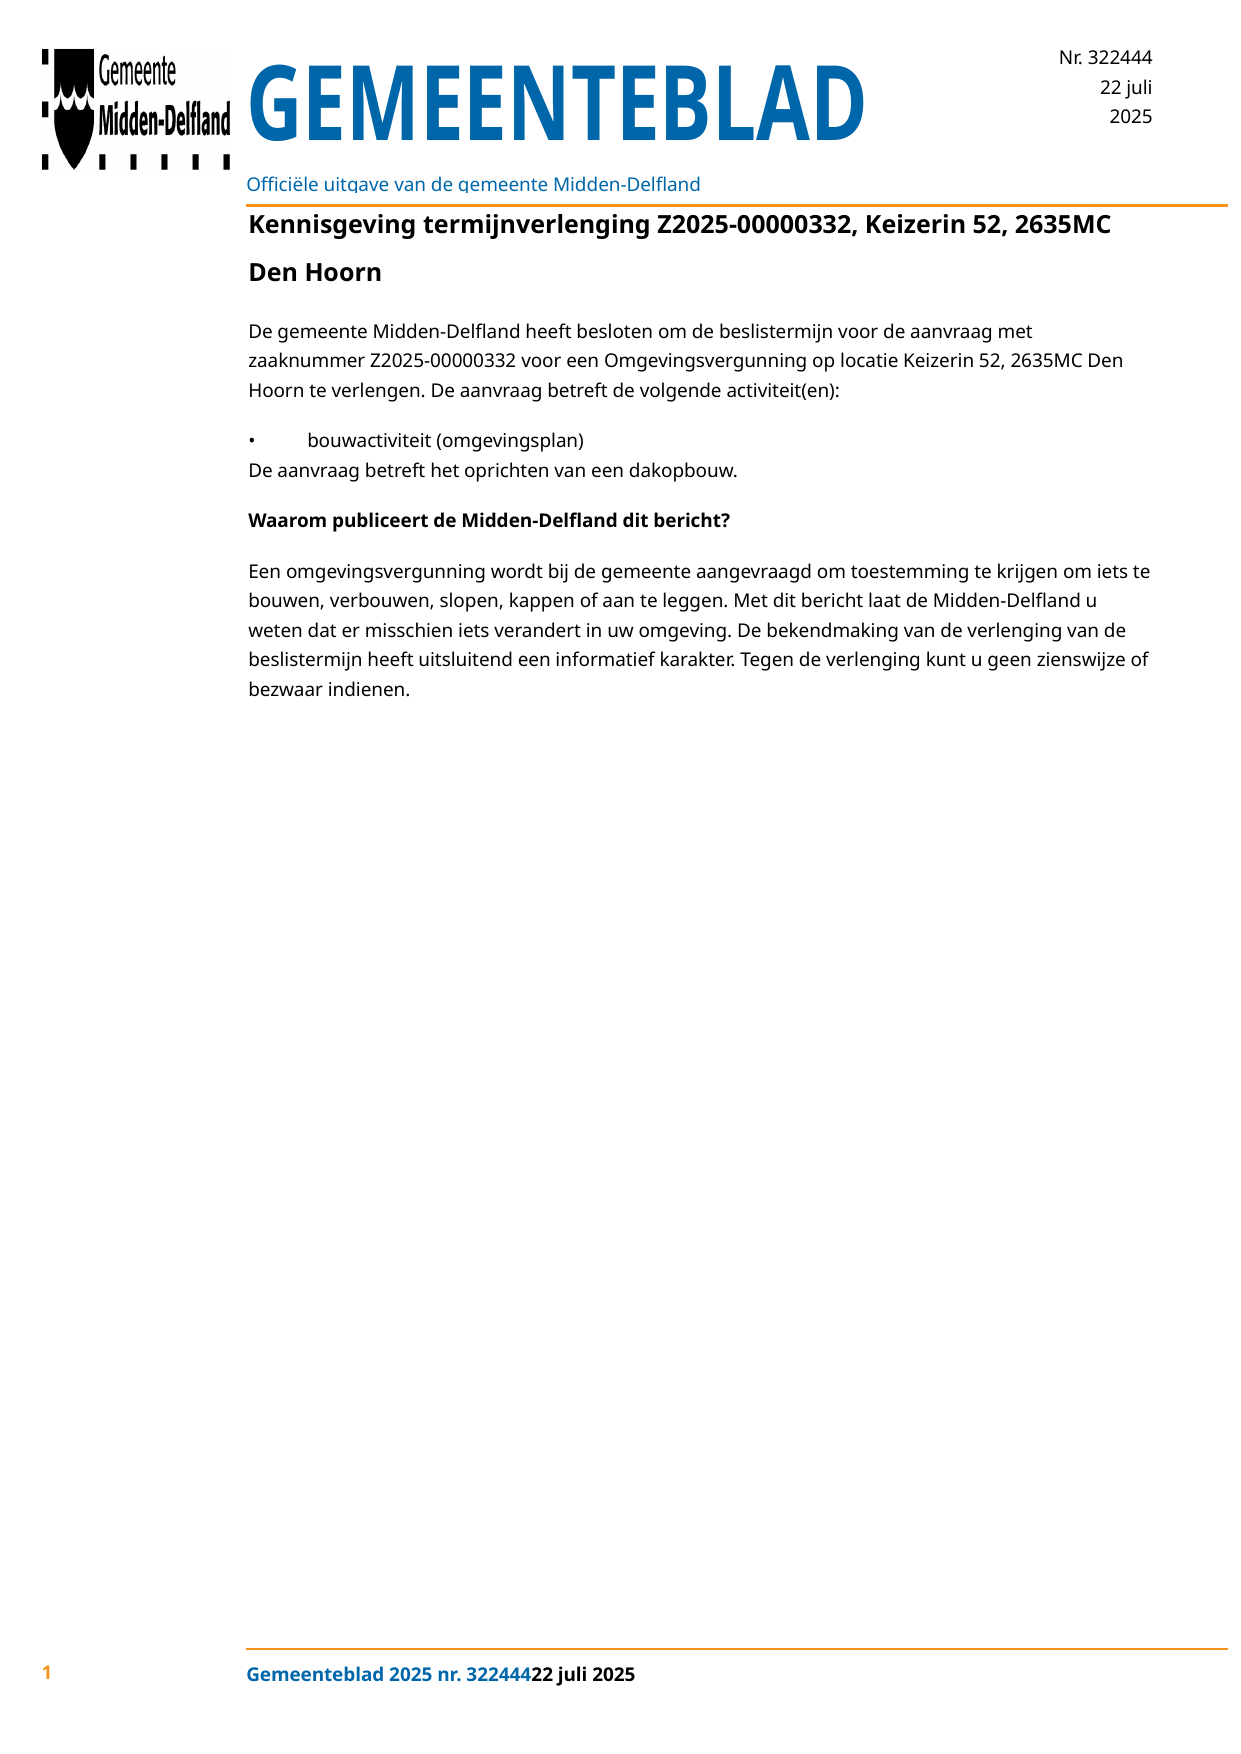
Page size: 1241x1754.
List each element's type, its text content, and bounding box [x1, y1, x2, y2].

text De aanvraag betreft het oprichten van een dakopbouw. [248, 457, 1152, 483]
picture [41, 47, 231, 172]
text Kennisgeving termijnverlenging Z2025-00000332, Keizerin 52, 2635MC Den Hoorn [248, 207, 1152, 288]
list bouwactiviteit (omgevingsplan) [248, 427, 1152, 453]
text Een omgevingsvergunning wordt bij de gemeente aangevraagd om toestemming te krijgen om iets te bouwen, verbouwen, slopen, kappen of aan te leggen. Met dit bericht laat de Midden-Delfland u weten dat er misschien iets verandert in uw omgeving. De bekendmaking van de verlenging van de beslistermijn heeft uitsluitend een informatief karakter. Tegen de verlenging kunt u geen zienswijze of bezwaar indienen. [248, 558, 1152, 702]
text Waarom publiceert de Midden-Delfland dit bericht? [248, 507, 1152, 533]
text De gemeente Midden-Delfland heeft besloten om de beslistermijn voor de aanvraag met zaaknummer Z2025-00000332 voor een Omgevingsvergunning op locatie Keizerin 52, 2635MC Den Hoorn te verlengen. De aanvraag betreft de volgende activiteit(en): [248, 318, 1152, 403]
